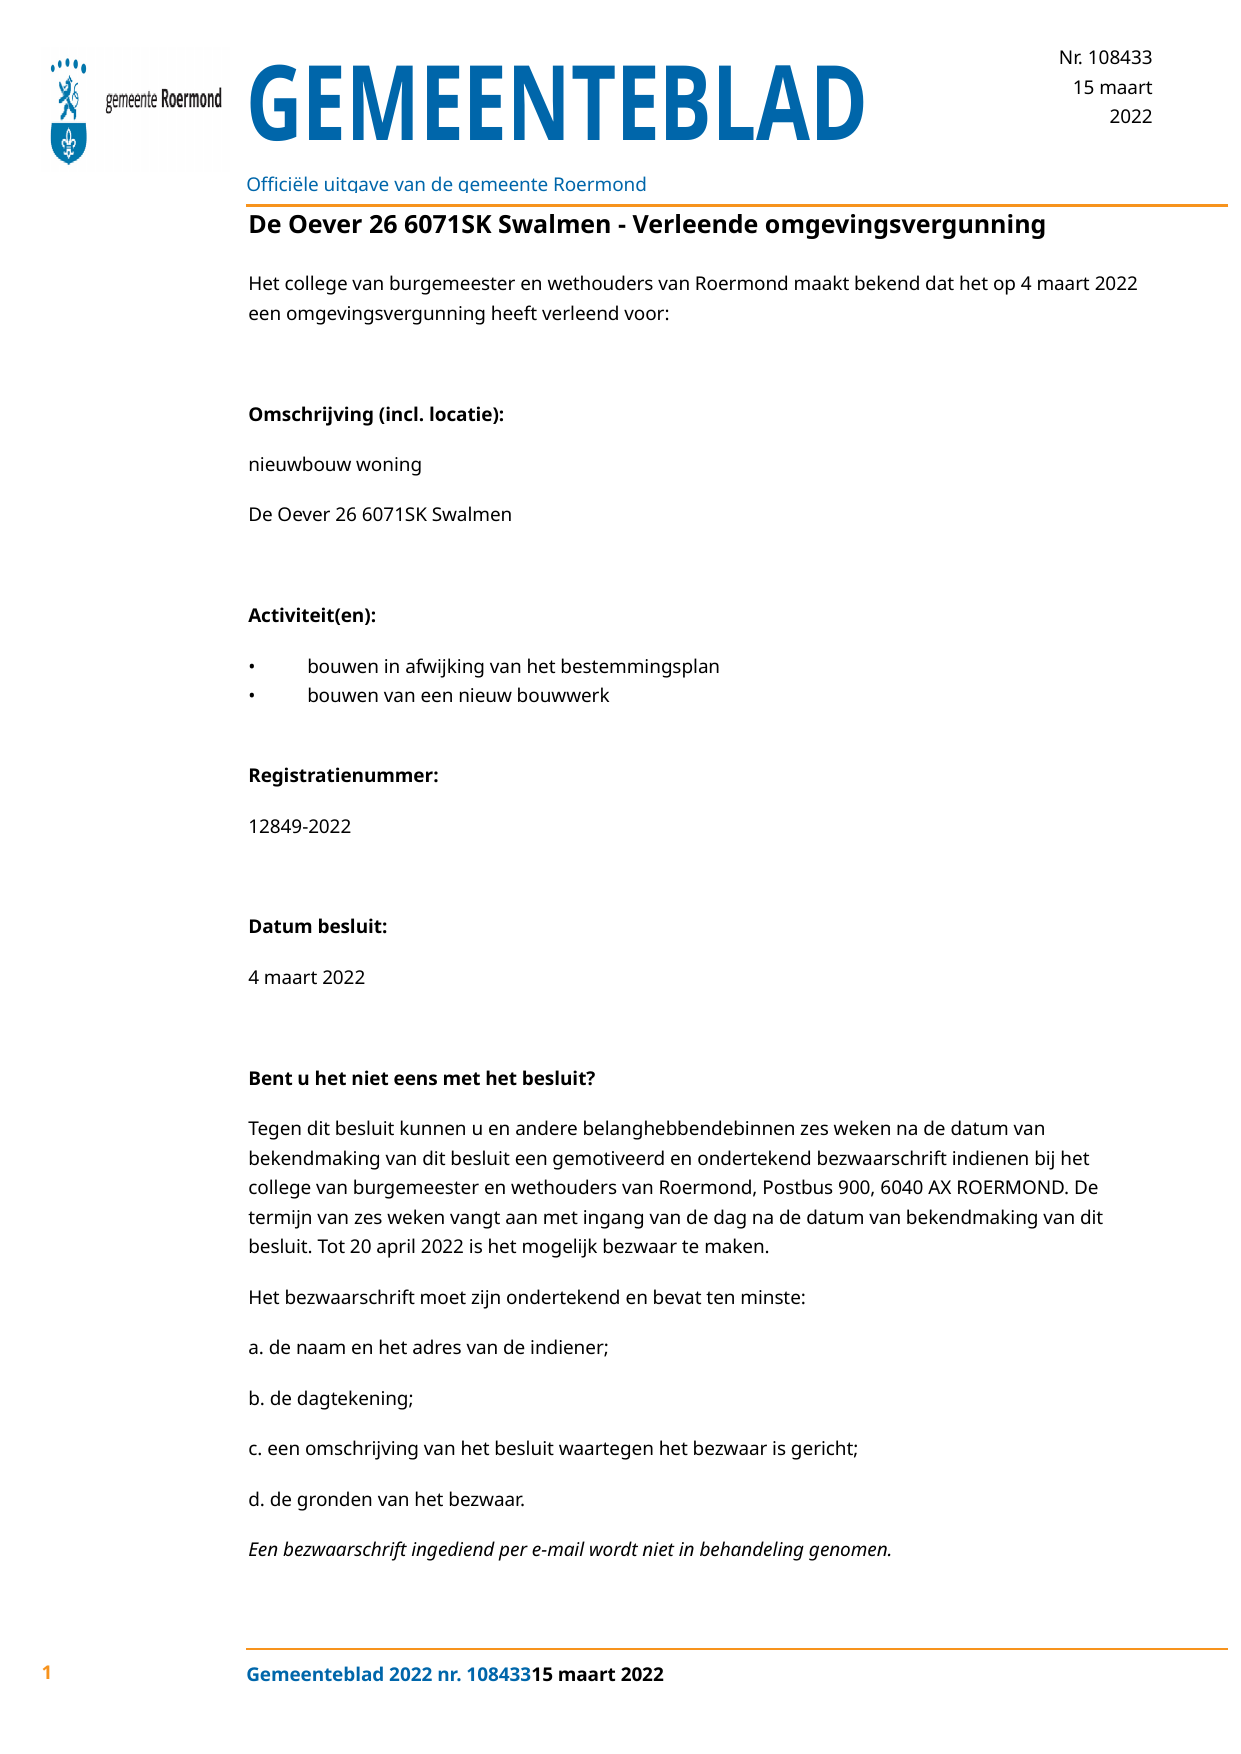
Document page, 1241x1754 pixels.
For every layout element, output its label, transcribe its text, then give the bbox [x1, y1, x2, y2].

text Het college van burgemeester en wethouders van Roermond maakt bekend dat het op 4 maart 2022 een omgevingsvergunning heeft verleend voor: [248, 270, 1152, 326]
picture [41, 47, 231, 172]
text Activiteit(en): [248, 602, 1152, 628]
text Tegen dit besluit kunnen u en andere belanghebbendebinnen zes weken na de datum van bekendmaking van dit besluit een gemotiveerd en ondertekend bezwaarschrift indienen bij het college van burgemeester en wethouders van Roermond, Postbus 900, 6040 AX ROERMOND. De termijn van zes weken vangt aan met ingang van de dag na de datum van bekendmaking van dit besluit. Tot 20 april 2022 is het mogelijk bezwaar te maken. [248, 1115, 1152, 1259]
list bouwen van een nieuw bouwwerk [248, 682, 1152, 708]
text Een bezwaarschrift ingediend per e-mail wordt niet in behandeling genomen. [248, 1536, 1152, 1562]
text d. de gronden van het bezwaar. [248, 1486, 1152, 1511]
list bouwen in afwijking van het bestemmingsplan [248, 653, 1152, 678]
text Registratienummer: [248, 762, 1152, 788]
text Datum besluit: [248, 914, 1152, 939]
text 12849-2022 [248, 813, 1152, 838]
text Het bezwaarschrift moet zijn ondertekend en bevat ten minste: [248, 1284, 1152, 1310]
text b. de dagtekening; [248, 1385, 1152, 1411]
text De Oever 26 6071SK Swalmen [248, 502, 1152, 527]
text 4 maart 2022 [248, 964, 1152, 990]
text a. de naam en het adres van de indiener; [248, 1334, 1152, 1360]
text nieuwbouw woning [248, 451, 1152, 477]
text c. een omschrijving van het besluit waartegen het bezwaar is gericht; [248, 1435, 1152, 1461]
text De Oever 26 6071SK Swalmen - Verleende omgevingsvergunning [248, 207, 1152, 241]
text Omschrijving (incl. locatie): [248, 401, 1152, 426]
text Bent u het niet eens met het besluit? [248, 1065, 1152, 1091]
